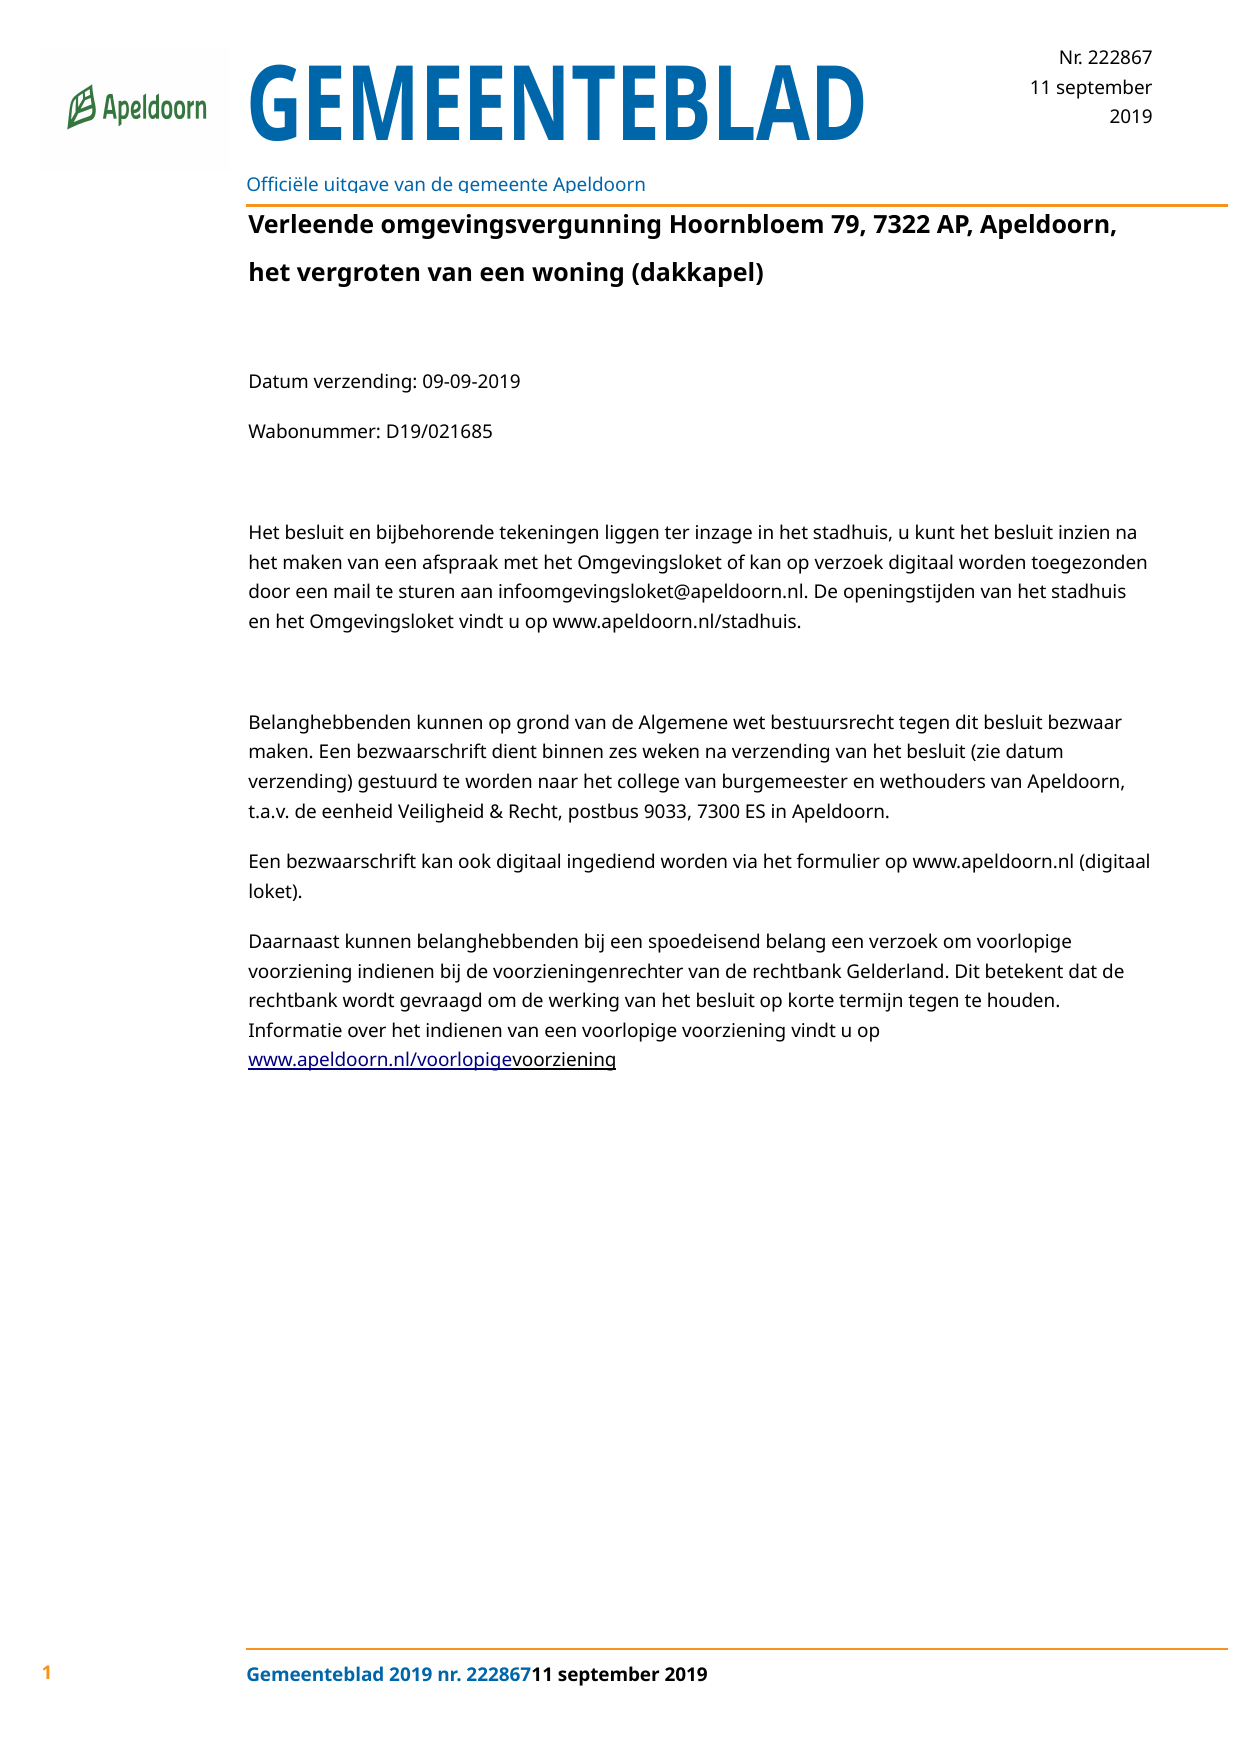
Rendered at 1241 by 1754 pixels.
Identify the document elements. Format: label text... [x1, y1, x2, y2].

text Het besluit en bijbehorende tekeningen liggen ter inzage in het stadhuis, u kunt het besluit inzien na het maken van een afspraak met het Omgevingsloket of kan op verzoek digitaal worden toegezonden door een mail te sturen aan infoomgevingsloket@apeldoorn.nl. De openingstijden van het stadhuis en het Omgevingsloket vindt u op www.apeldoorn.nl/stadhuis. [248, 519, 1152, 634]
text Een bezwaarschrift kan ook digitaal ingediend worden via het formulier op www.apeldoorn.nl (digitaal loket). [248, 848, 1152, 904]
text Verleende omgevingsvergunning Hoornbloem 79, 7322 AP, Apeldoorn, het vergroten van een woning (dakkapel) [248, 207, 1152, 288]
text Wabonummer: D19/021685 [248, 419, 1152, 444]
text Daarnaast kunnen belanghebbenden bij een spoedeisend belang een verzoek om voorlopige voorziening indienen bij de voorzieningenrechter van de rechtbank Gelderland. Dit betekent dat de rechtbank wordt gevraagd om de werking van het besluit op korte termijn tegen te houden. Informatie over het indienen van een voorlopige voorziening vindt u op www.apeldoorn.nl/voorlopigevoorziening [248, 928, 1152, 1072]
text Datum verzending: 09-09-2019 [248, 368, 1152, 394]
text Belanghebbenden kunnen op grond van de Algemene wet bestuursrecht tegen dit besluit bezwaar maken. Een bezwaarschrift dient binnen zes weken na verzending van het besluit (zie datum verzending) gestuurd te worden naar het college van burgemeester en wethouders van Apeldoorn, t.a.v. de eenheid Veiligheid & Recht, postbus 9033, 7300 ES in Apeldoorn. [248, 709, 1152, 824]
picture [41, 47, 231, 172]
